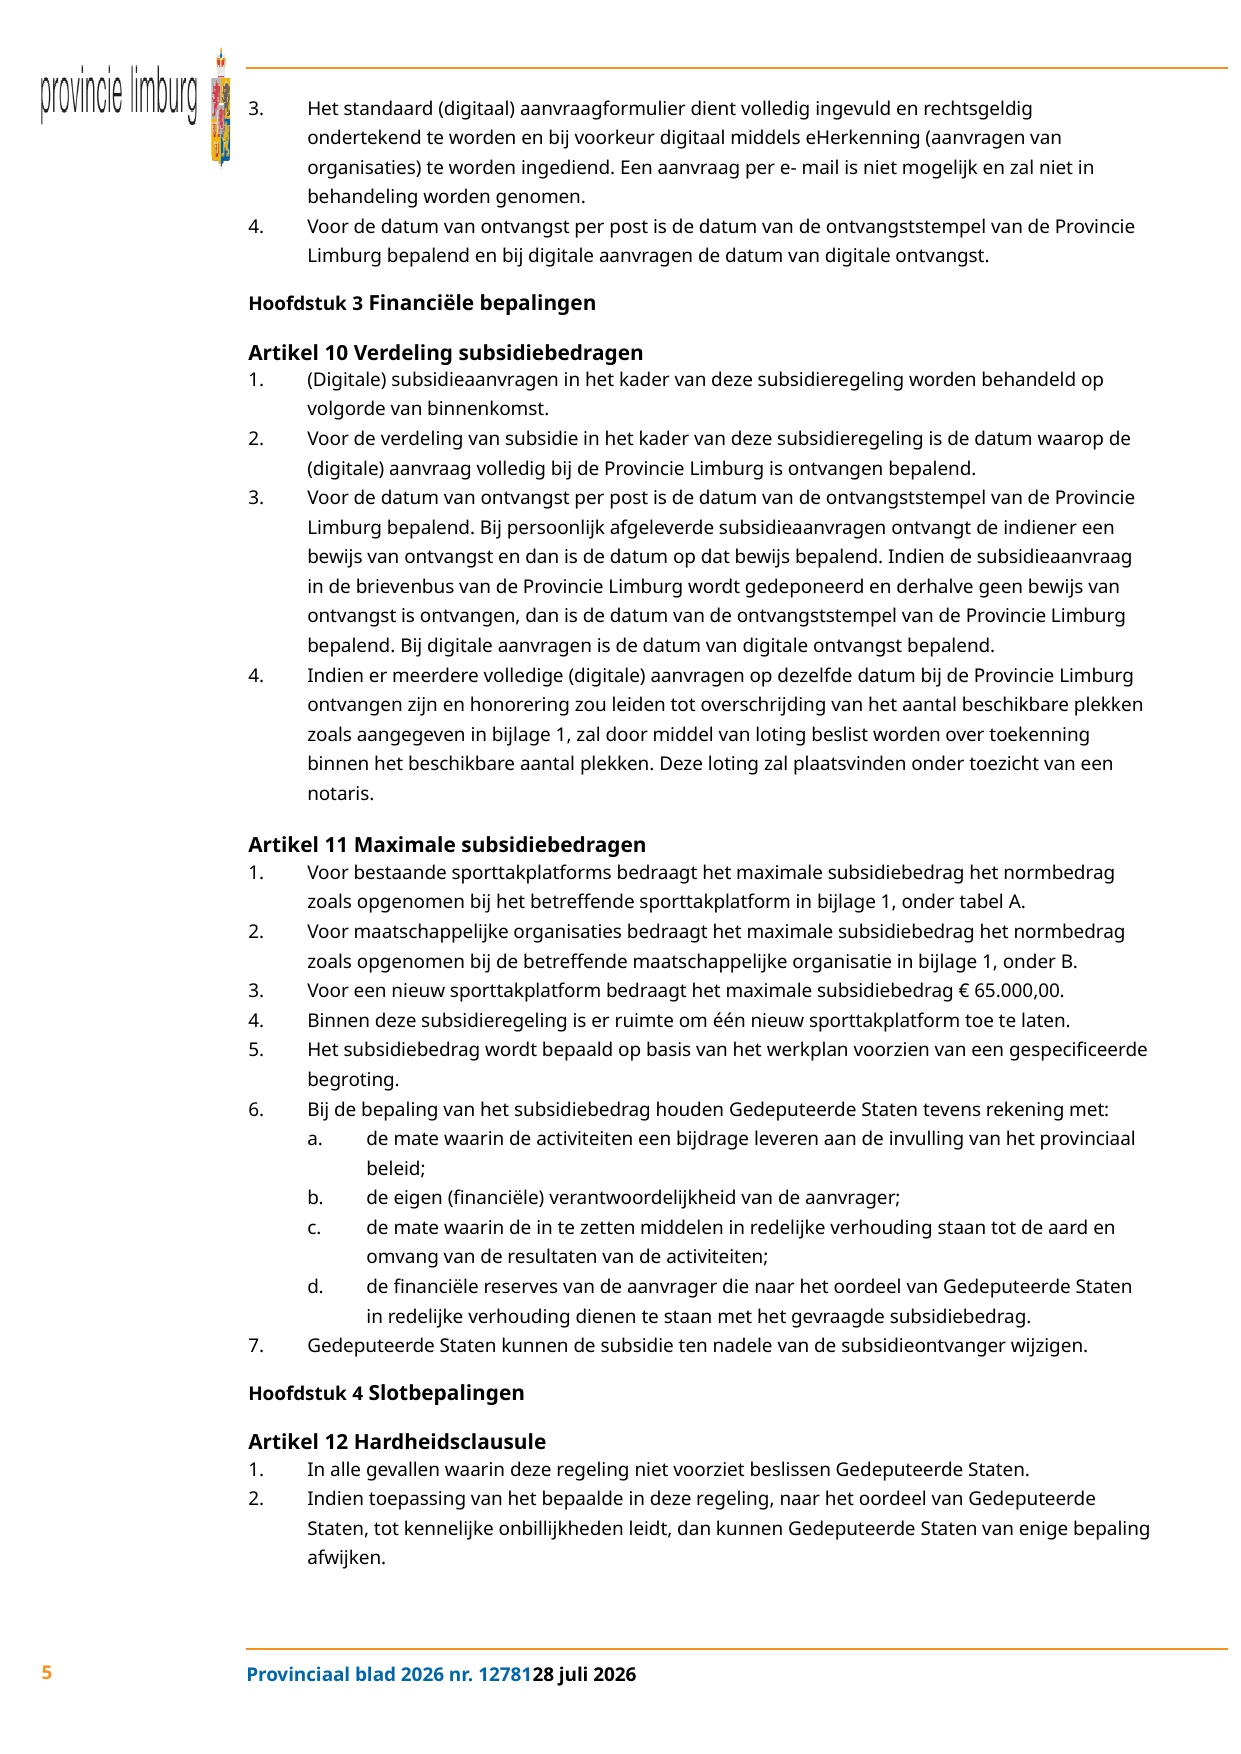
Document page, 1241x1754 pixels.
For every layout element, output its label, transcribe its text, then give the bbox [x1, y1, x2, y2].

list Indien er meerdere volledige (digitale) aanvragen op dezelfde datum bij de Provincie Limburg ontvangen zijn en honorering zou leiden tot overschrijding van het aantal beschikbare plekken zoals aangegeven in bijlage 1, zal door middel van loting beslist worden over toekenning binnen het beschikbare aantal plekken. Deze loting zal plaatsvinden onder toezicht van een notaris. [248, 662, 1152, 806]
list Voor de datum van ontvangst per post is de datum van de ontvangststempel van de Provincie Limburg bepalend en bij digitale aanvragen de datum van digitale ontvangst. [248, 213, 1152, 268]
list Voor de verdeling van subsidie in het kader van deze subsidieregeling is de datum waarop de (digitale) aanvraag volledig bij de Provincie Limburg is ontvangen bepalend. [248, 425, 1152, 481]
list de mate waarin de activiteiten een bijdrage leveren aan de invulling van het provinciaal beleid; [307, 1125, 1152, 1181]
list de financiële reserves van de aanvrager die naar het oordeel van Gedeputeerde Staten in redelijke verhouding dienen te staan met het gevraagde subsidiebedrag. [307, 1273, 1152, 1328]
picture [41, 47, 231, 172]
list Voor een nieuw sporttakplatform bedraagt het maximale subsidiebedrag € 65.000,00. [248, 977, 1152, 1003]
list de eigen (financiële) verantwoordelijkheid van de aanvrager; [307, 1184, 1152, 1210]
text Artikel 10 Verdeling subsidiebedragen [248, 338, 1152, 366]
list Indien toepassing van het bepaalde in deze regeling, naar het oordeel van Gedeputeerde Staten, tot kennelijke onbillijkheden leidt, dan kunnen Gedeputeerde Staten van enige bepaling afwijken. [248, 1485, 1152, 1570]
list Binnen deze subsidieregeling is er ruimte om één nieuw sporttakplatform toe te laten. [248, 1007, 1152, 1033]
list Bij de bepaling van het subsidiebedrag houden Gedeputeerde Staten tevens rekening met: [248, 1096, 1152, 1121]
list Voor maatschappelijke organisaties bedraagt het maximale subsidiebedrag het normbedrag zoals opgenomen bij de betreffende maatschappelijke organisatie in bijlage 1, onder B. [248, 918, 1152, 973]
text Artikel 11 Maximale subsidiebedragen [248, 831, 1152, 859]
text Artikel 12 Hardheidsclausule [248, 1427, 1152, 1456]
list Het standaard (digitaal) aanvraagformulier dient volledig ingevuld en rechtsgeldig ondertekend te worden en bij voorkeur digitaal middels eHerkenning (aanvragen van organisaties) te worden ingediend. Een aanvraag per e- mail is niet mogelijk en zal niet in behandeling worden genomen. [248, 95, 1152, 209]
list Gedeputeerde Staten kunnen de subsidie ten nadele van de subsidieontvanger wijzigen. [248, 1332, 1152, 1358]
list Voor de datum van ontvangst per post is de datum van de ontvangststempel van de Provincie Limburg bepalend. Bij persoonlijk afgeleverde subsidieaanvragen ontvangt de indiener een bewijs van ontvangst en dan is de datum op dat bewijs bepalend. Indien de subsidieaanvraag in de brievenbus van de Provincie Limburg wordt gedeponeerd en derhalve geen bewijs van ontvangst is ontvangen, dan is de datum van de ontvangststempel van de Provincie Limburg bepalend. Bij digitale aanvragen is de datum van digitale ontvangst bepalend. [248, 484, 1152, 658]
list Voor bestaande sporttakplatforms bedraagt het maximale subsidiebedrag het normbedrag zoals opgenomen bij het betreffende sporttakplatform in bijlage 1, onder tabel A. [248, 859, 1152, 914]
list de mate waarin de in te zetten middelen in redelijke verhouding staan tot de aard en omvang van de resultaten van de activiteiten; [307, 1214, 1152, 1269]
list (Digitale) subsidieaanvragen in het kader van deze subsidieregeling worden behandeld op volgorde van binnenkomst. [248, 366, 1152, 421]
list Het subsidiebedrag wordt bepaald op basis van het werkplan voorzien van een gespecificeerde begroting. [248, 1037, 1152, 1092]
text Hoofdstuk 3 Financiële bepalingen [248, 288, 1152, 317]
text Hoofdstuk 4 Slotbepalingen [248, 1378, 1152, 1406]
list In alle gevallen waarin deze regeling niet voorziet beslissen Gedeputeerde Staten. [248, 1456, 1152, 1481]
